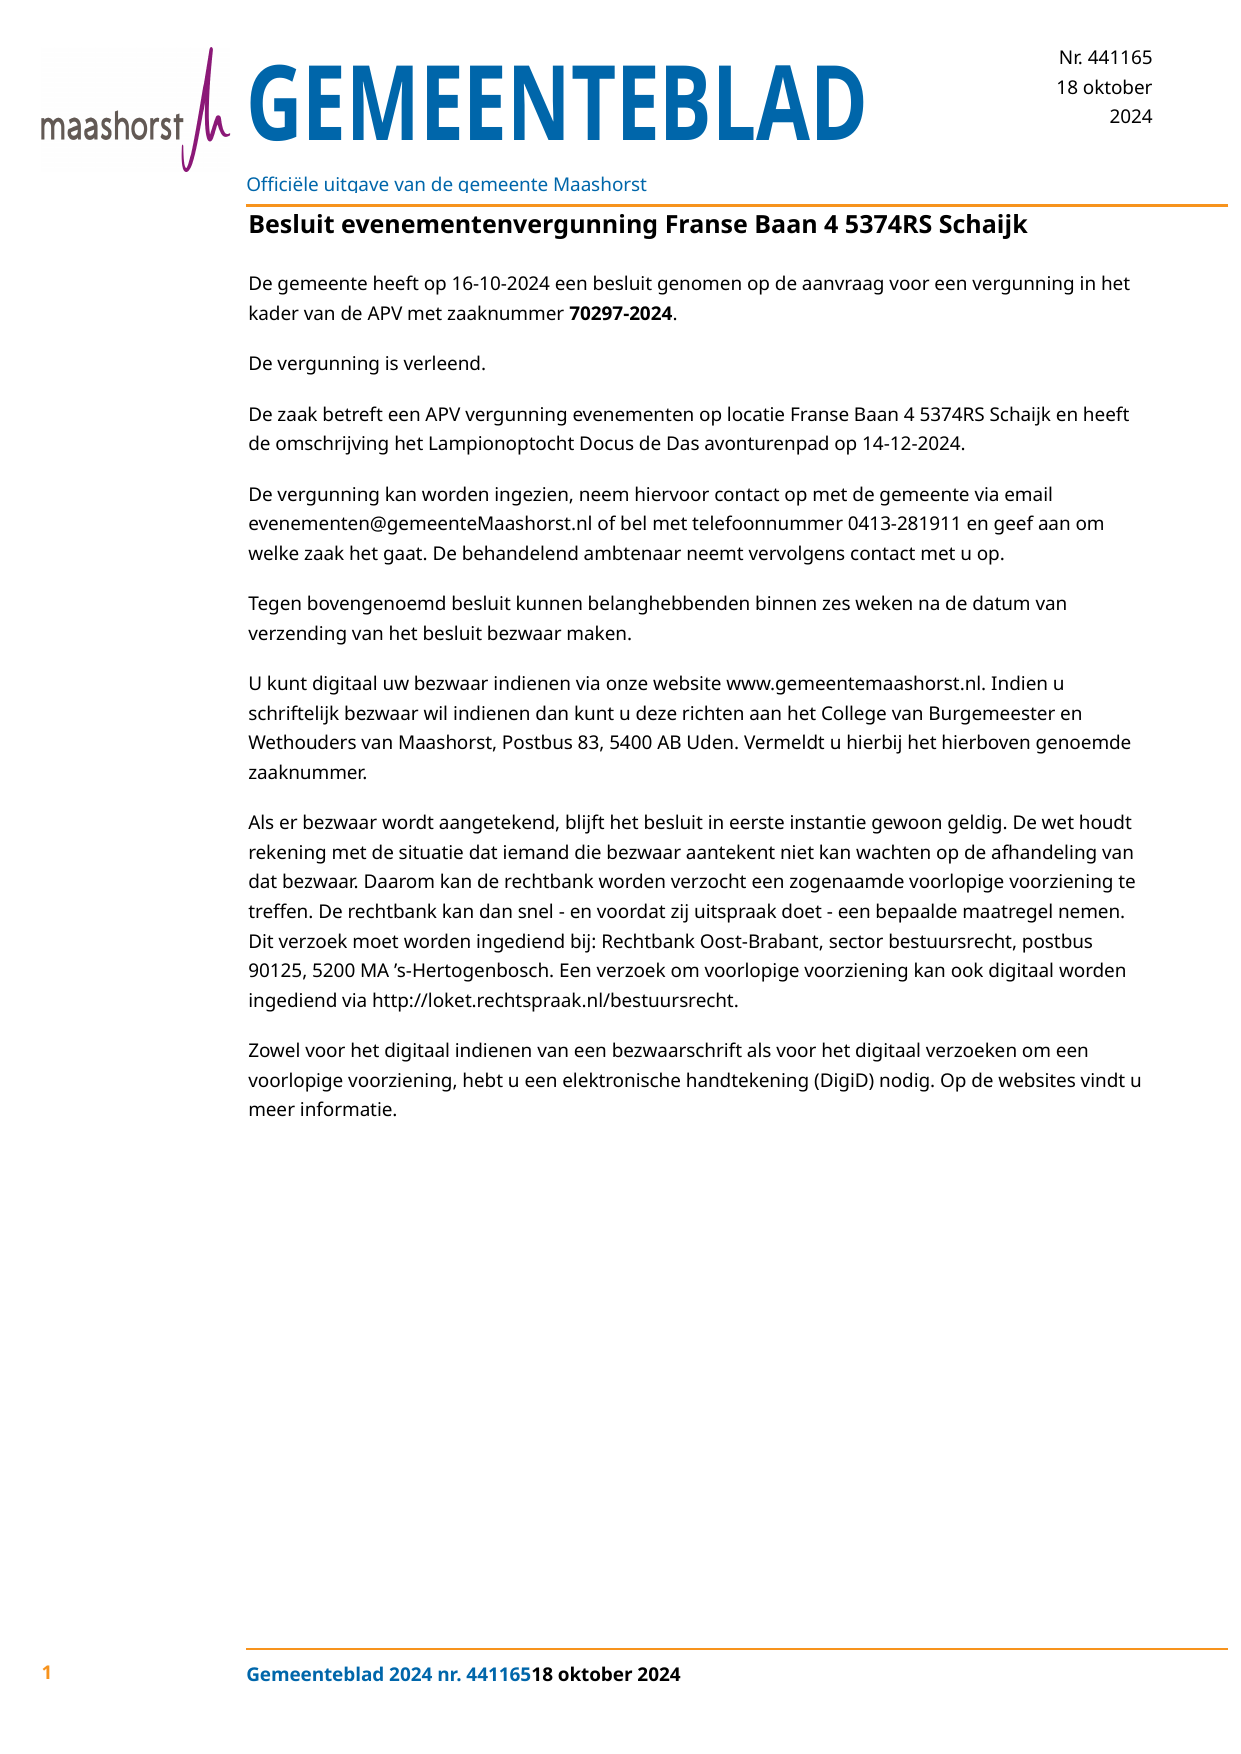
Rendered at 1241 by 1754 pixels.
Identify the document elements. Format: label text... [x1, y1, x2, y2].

text Als er bezwaar wordt aangetekend, blijft het besluit in eerste instantie gewoon geldig. De wet houdt rekening met de situatie dat iemand die bezwaar aantekent niet kan wachten op de afhandeling van dat bezwaar. Daarom kan de rechtbank worden verzocht een zogenaamde voorlopige voorziening te treffen. De rechtbank kan dan snel - en voordat zij uitspraak doet - een bepaalde maatregel nemen. Dit verzoek moet worden ingediend bij: Rechtbank Oost-Brabant, sector bestuursrecht, postbus 90125, 5200 MA ’s-Hertogenbosch. Een verzoek om voorlopige voorziening kan ook digitaal worden ingediend via http://loket.rechtspraak.nl/bestuursrecht. [248, 809, 1152, 1013]
text De zaak betreft een APV vergunning evenementen op locatie Franse Baan 4 5374RS Schaijk en heeft de omschrijving het Lampionoptocht Docus de Das avonturenpad op 14-12-2024. [248, 401, 1152, 456]
text De vergunning is verleend. [248, 350, 1152, 376]
text Besluit evenementenvergunning Franse Baan 4 5374RS Schaijk [248, 207, 1152, 241]
text Zowel voor het digitaal indienen van een bezwaarschrift als voor het digitaal verzoeken om een voorlopige voorziening, hebt u een elektronische handtekening (DigiD) nodig. Op de websites vindt u meer informatie. [248, 1037, 1152, 1122]
picture [41, 47, 231, 172]
text De gemeente heeft op 16-10-2024 een besluit genomen op de aanvraag voor een vergunning in het kader van de APV met zaaknummer 70297-2024. [248, 270, 1152, 326]
text Tegen bovengenoemd besluit kunnen belanghebbenden binnen zes weken na de datum van verzending van het besluit bezwaar maken. [248, 590, 1152, 646]
text De vergunning kan worden ingezien, neem hiervoor contact op met de gemeente via email evenementen@gemeenteMaashorst.nl of bel met telefoonnummer 0413-281911 en geef aan om welke zaak het gaat. De behandelend ambtenaar neemt vervolgens contact met u op. [248, 481, 1152, 566]
text U kunt digitaal uw bezwaar indienen via onze website www.gemeentemaashorst.nl. Indien u schriftelijk bezwaar wil indienen dan kunt u deze richten aan het College van Burgemeester en Wethouders van Maashorst, Postbus 83, 5400 AB Uden. Vermeldt u hierbij het hierboven genoemde zaaknummer. [248, 670, 1152, 785]
